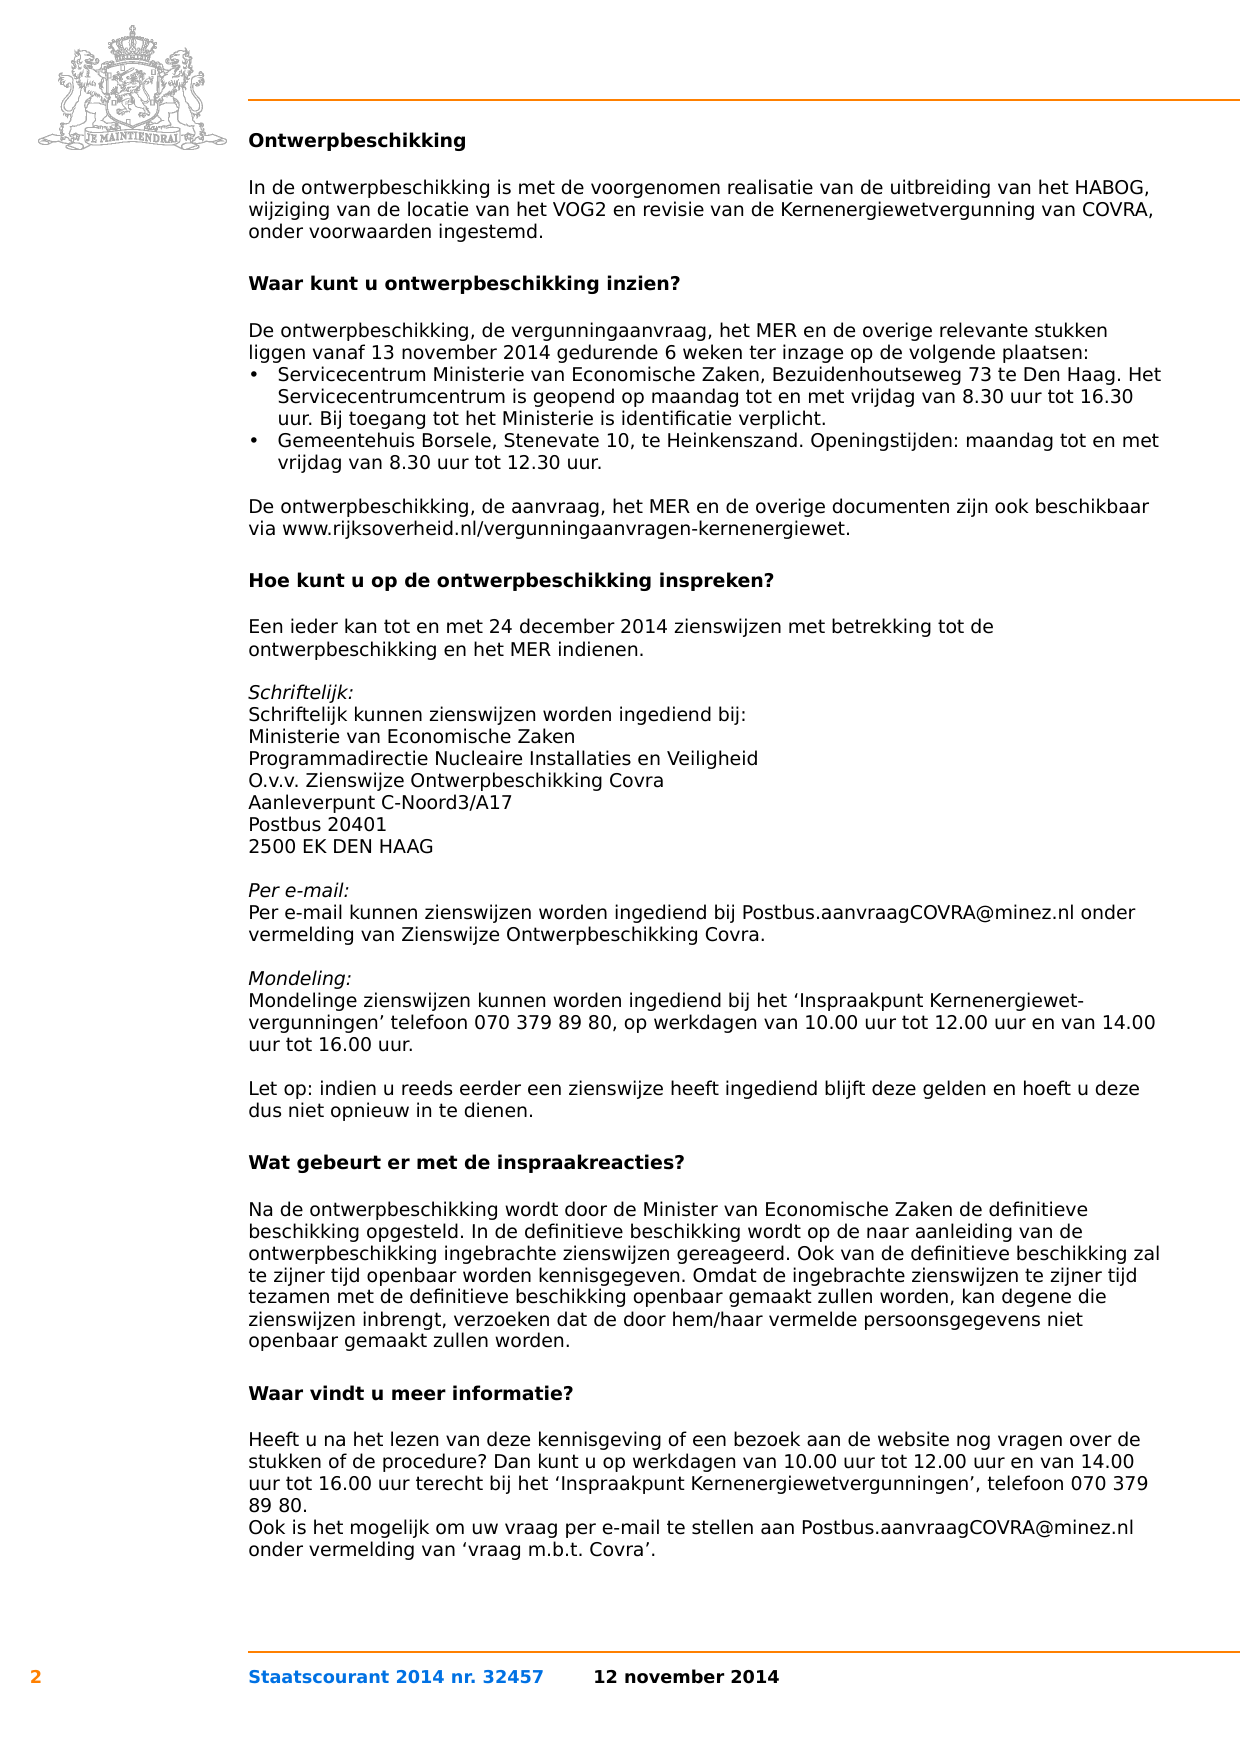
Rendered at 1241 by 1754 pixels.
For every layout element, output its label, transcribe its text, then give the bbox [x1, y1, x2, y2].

text Aanleverpunt C-Noord3/A17 [248, 792, 1163, 814]
subtitle Waar kunt u ontwerpbeschikking inzien? [248, 273, 1163, 295]
text Postbus 20401 [248, 814, 1163, 836]
subtitle Hoe kunt u op de ontwerpbeschikking inspreken? [248, 569, 1163, 591]
text Schriftelijk: [248, 682, 1163, 704]
text • Servicecentrum Ministerie van Economische Zaken, Bezuidenhoutseweg 73 te Den Haag. Het Servicecentrumcentrum is geopend op maandag tot en met vrijdag van 8.30 uur tot 16.30 uur. Bij toegang tot het Ministerie is identificatie verplicht. [248, 364, 1163, 430]
text Mondelinge zienswijzen kunnen worden ingediend bij het ‘Inspraakpunt Kernenergiewet-vergunningen’ telefoon 070 379 89 80, op werkdagen van 10.00 uur tot 12.00 uur en van 14.00 uur tot 16.00 uur. [248, 990, 1163, 1056]
text Ook is het mogelijk om uw vraag per e-mail te stellen aan Postbus.aanvraagCOVRA@minez.nl onder vermelding van ‘vraag m.b.t. Covra’. [248, 1517, 1163, 1561]
text Heeft u na het lezen van deze kennisgeving of een bezoek aan de website nog vragen over de stukken of de procedure? Dan kunt u op werkdagen van 10.00 uur tot 12.00 uur en van 14.00 uur tot 16.00 uur terecht bij het ‘Inspraakpunt Kernenergiewetvergunningen’, telefoon 070 379 89 80. [248, 1429, 1163, 1517]
text O.v.v. Zienswijze Ontwerpbeschikking Covra [248, 770, 1163, 792]
text Programmadirectie Nucleaire Installaties en Veiligheid [248, 748, 1163, 770]
subtitle Ontwerpbeschikking [248, 130, 1163, 152]
text 2500 EK DEN HAAG [248, 836, 1163, 858]
text Mondeling: [248, 968, 1163, 990]
text Schriftelijk kunnen zienswijzen worden ingediend bij: [248, 704, 1163, 726]
text De ontwerpbeschikking, de aanvraag, het MER en de overige documenten zijn ook beschikbaar via www.rijksoverheid.nl/vergunningaanvragen-kernenergiewet. [248, 496, 1163, 539]
text • Gemeentehuis Borsele, Stenevate 10, te Heinkenszand. Openingstijden: maandag tot en met vrijdag van 8.30 uur tot 12.30 uur. [248, 430, 1163, 474]
text Let op: indien u reeds eerder een zienswijze heeft ingediend blijft deze gelden en hoeft u deze dus niet opnieuw in te dienen. [248, 1078, 1163, 1122]
text Na de ontwerpbeschikking wordt door de Minister van Economische Zaken de definitieve beschikking opgesteld. In de definitieve beschikking wordt op de naar aanleiding van de ontwerpbeschikking ingebrachte zienswijzen gereageerd. Ook van de definitieve beschikking zal te zijner tijd openbaar worden kennisgegeven. Omdat de ingebrachte zienswijzen te zijner tijd tezamen met de definitieve beschikking openbaar gemaakt zullen worden, kan degene die zienswijzen inbrengt, verzoeken dat de door hem/haar vermelde persoonsgegevens niet openbaar gemaakt zullen worden. [248, 1198, 1163, 1352]
text De ontwerpbeschikking, de vergunningaanvraag, het MER en de overige relevante stukken liggen vanaf 13 november 2014 gedurende 6 weken ter inzage op de volgende plaatsen: [248, 320, 1163, 364]
text Een ieder kan tot en met 24 december 2014 zienswijzen met betrekking tot de ontwerpbeschikking en het MER indienen. [248, 616, 1163, 660]
subtitle Waar vindt u meer informatie? [248, 1382, 1163, 1404]
subtitle Wat gebeurt er met de inspraakreacties? [248, 1152, 1163, 1173]
text Ministerie van Economische Zaken [248, 726, 1163, 748]
text Per e-mail: [248, 880, 1163, 902]
picture [38, 25, 227, 150]
text In de ontwerpbeschikking is met de voorgenomen realisatie van de uitbreiding van het HABOG, wijziging van de locatie van het VOG2 en revisie van de Kernenergiewetvergunning van COVRA, onder voorwaarden ingestemd. [248, 177, 1163, 243]
text Per e-mail kunnen zienswijzen worden ingediend bij Postbus.aanvraagCOVRA@minez.nl onder vermelding van Zienswijze Ontwerpbeschikking Covra. [248, 902, 1163, 946]
